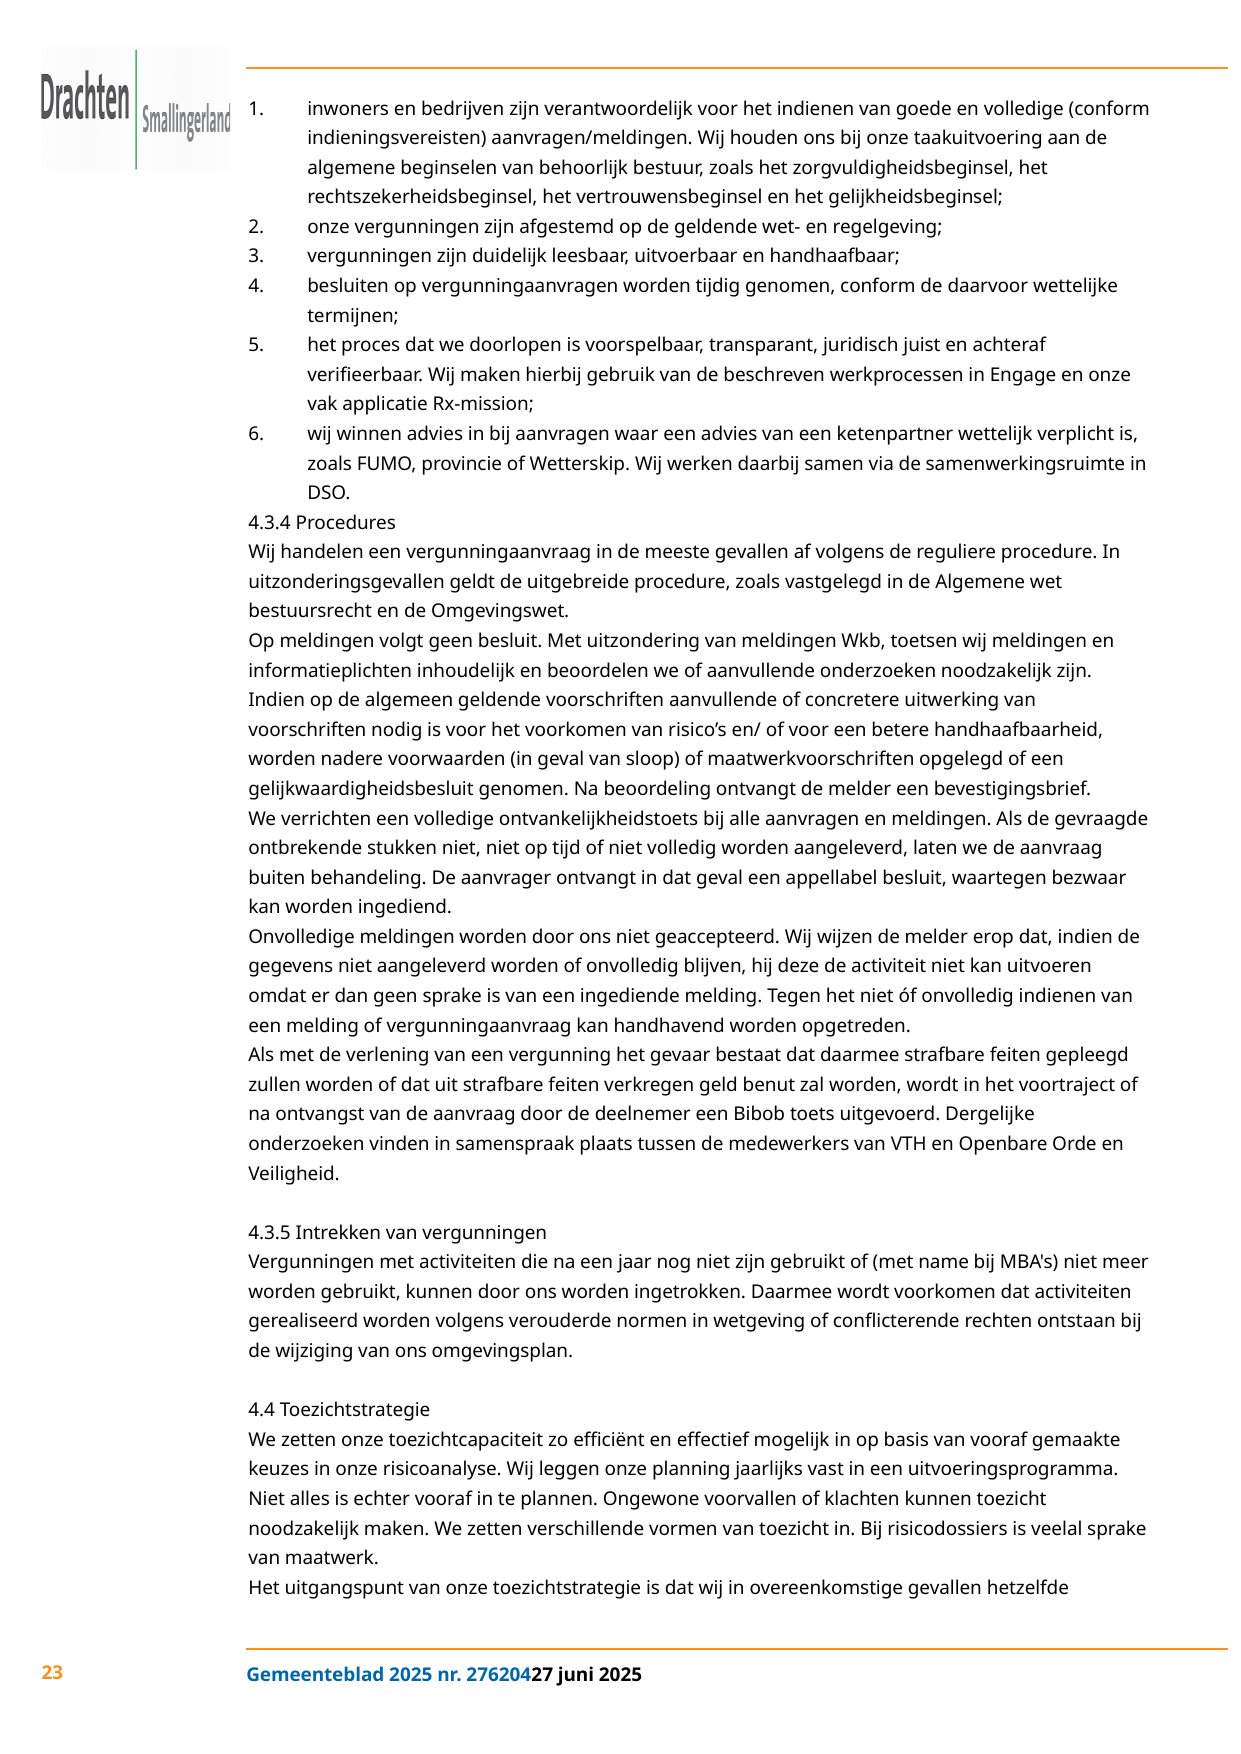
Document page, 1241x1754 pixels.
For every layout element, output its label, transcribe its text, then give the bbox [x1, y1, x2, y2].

text 4.3.5 Intrekken van vergunningen [248, 1219, 1152, 1245]
list besluiten op vergunningaanvragen worden tijdig genomen, conform de daarvoor wettelijke termijnen; [248, 272, 1152, 328]
list inwoners en bedrijven zijn verantwoordelijk voor het indienen van goede en volledige (conform indieningsvereisten) aanvragen/meldingen. Wij houden ons bij onze taakuitvoering aan de algemene beginselen van behoorlijk bestuur, zoals het zorgvuldigheidsbeginsel, het rechtszekerheidsbeginsel, het vertrouwensbeginsel en het gelijkheidsbeginsel; [248, 95, 1152, 209]
text Als met de verlening van een vergunning het gevaar bestaat dat daarmee strafbare feiten gepleegd zullen worden of dat uit strafbare feiten verkregen geld benut zal worden, wordt in het voortraject of na ontvangst van de aanvraag door de deelnemer een Bibob toets uitgevoerd. Dergelijke onderzoeken vinden in samenspraak plaats tussen de medewerkers van VTH en Openbare Orde en Veiligheid. [248, 1041, 1152, 1186]
text 4.3.4 Procedures [248, 509, 1152, 535]
text Wij handelen een vergunningaanvraag in de meeste gevallen af volgens de reguliere procedure. In uitzonderingsgevallen geldt de uitgebreide procedure, zoals vastgelegd in de Algemene wet bestuursrecht en de Omgevingswet. [248, 538, 1152, 623]
text 4.4 Toezichtstrategie [248, 1396, 1152, 1422]
text Onvolledige meldingen worden door ons niet geaccepteerd. Wij wijzen de melder erop dat, indien de gegevens niet aangeleverd worden of onvolledig blijven, hij deze de activiteit niet kan uitvoeren omdat er dan geen sprake is van een ingediende melding. Tegen het niet óf onvolledig indienen van een melding of vergunningaanvraag kan handhavend worden opgetreden. [248, 923, 1152, 1038]
text We zetten onze toezichtcapaciteit zo efficiënt en effectief mogelijk in op basis van vooraf gemaakte keuzes in onze risicoanalyse. Wij leggen onze planning jaarlijks vast in een uitvoeringsprogramma. Niet alles is echter vooraf in te plannen. Ongewone voorvallen of klachten kunnen toezicht noodzakelijk maken. We zetten verschillende vormen van toezicht in. Bij risicodossiers is veelal sprake van maatwerk. [248, 1426, 1152, 1570]
list vergunningen zijn duidelijk leesbaar, uitvoerbaar en handhaafbaar; [248, 243, 1152, 268]
list wij winnen advies in bij aanvragen waar een advies van een ketenpartner wettelijk verplicht is, zoals FUMO, provincie of Wetterskip. Wij werken daarbij samen via de samenwerkingsruimte in DSO. [248, 420, 1152, 505]
picture [41, 47, 231, 172]
list het proces dat we doorlopen is voorspelbaar, transparant, juridisch juist en achteraf verifieerbaar. Wij maken hierbij gebruik van de beschreven werkprocessen in Engage en onze vak applicatie Rx-mission; [248, 331, 1152, 416]
text We verrichten een volledige ontvankelijkheidstoets bij alle aanvragen en meldingen. Als de gevraagde ontbrekende stukken niet, niet op tijd of niet volledig worden aangeleverd, laten we de aanvraag buiten behandeling. De aanvrager ontvangt in dat geval een appellabel besluit, waartegen bezwaar kan worden ingediend. [248, 805, 1152, 919]
list onze vergunningen zijn afgestemd op de geldende wet- en regelgeving; [248, 213, 1152, 239]
text Vergunningen met activiteiten die na een jaar nog niet zijn gebruikt of (met name bij MBA's) niet meer worden gebruikt, kunnen door ons worden ingetrokken. Daarmee wordt voorkomen dat activiteiten gerealiseerd worden volgens verouderde normen in wetgeving of conflicterende rechten ontstaan bij de wijziging van ons omgevingsplan. [248, 1248, 1152, 1363]
text Het uitgangspunt van onze toezichtstrategie is dat wij in overeenkomstige gevallen hetzelfde [248, 1574, 1152, 1600]
text Op meldingen volgt geen besluit. Met uitzondering van meldingen Wkb, toetsen wij meldingen en informatieplichten inhoudelijk en beoordelen we of aanvullende onderzoeken noodzakelijk zijn. Indien op de algemeen geldende voorschriften aanvullende of concretere uitwerking van voorschriften nodig is voor het voorkomen van risico’s en/ of voor een betere handhaafbaarheid, worden nadere voorwaarden (in geval van sloop) of maatwerkvoorschriften opgelegd of een gelijkwaardigheidsbesluit genomen. Na beoordeling ontvangt de melder een bevestigingsbrief. [248, 627, 1152, 801]
